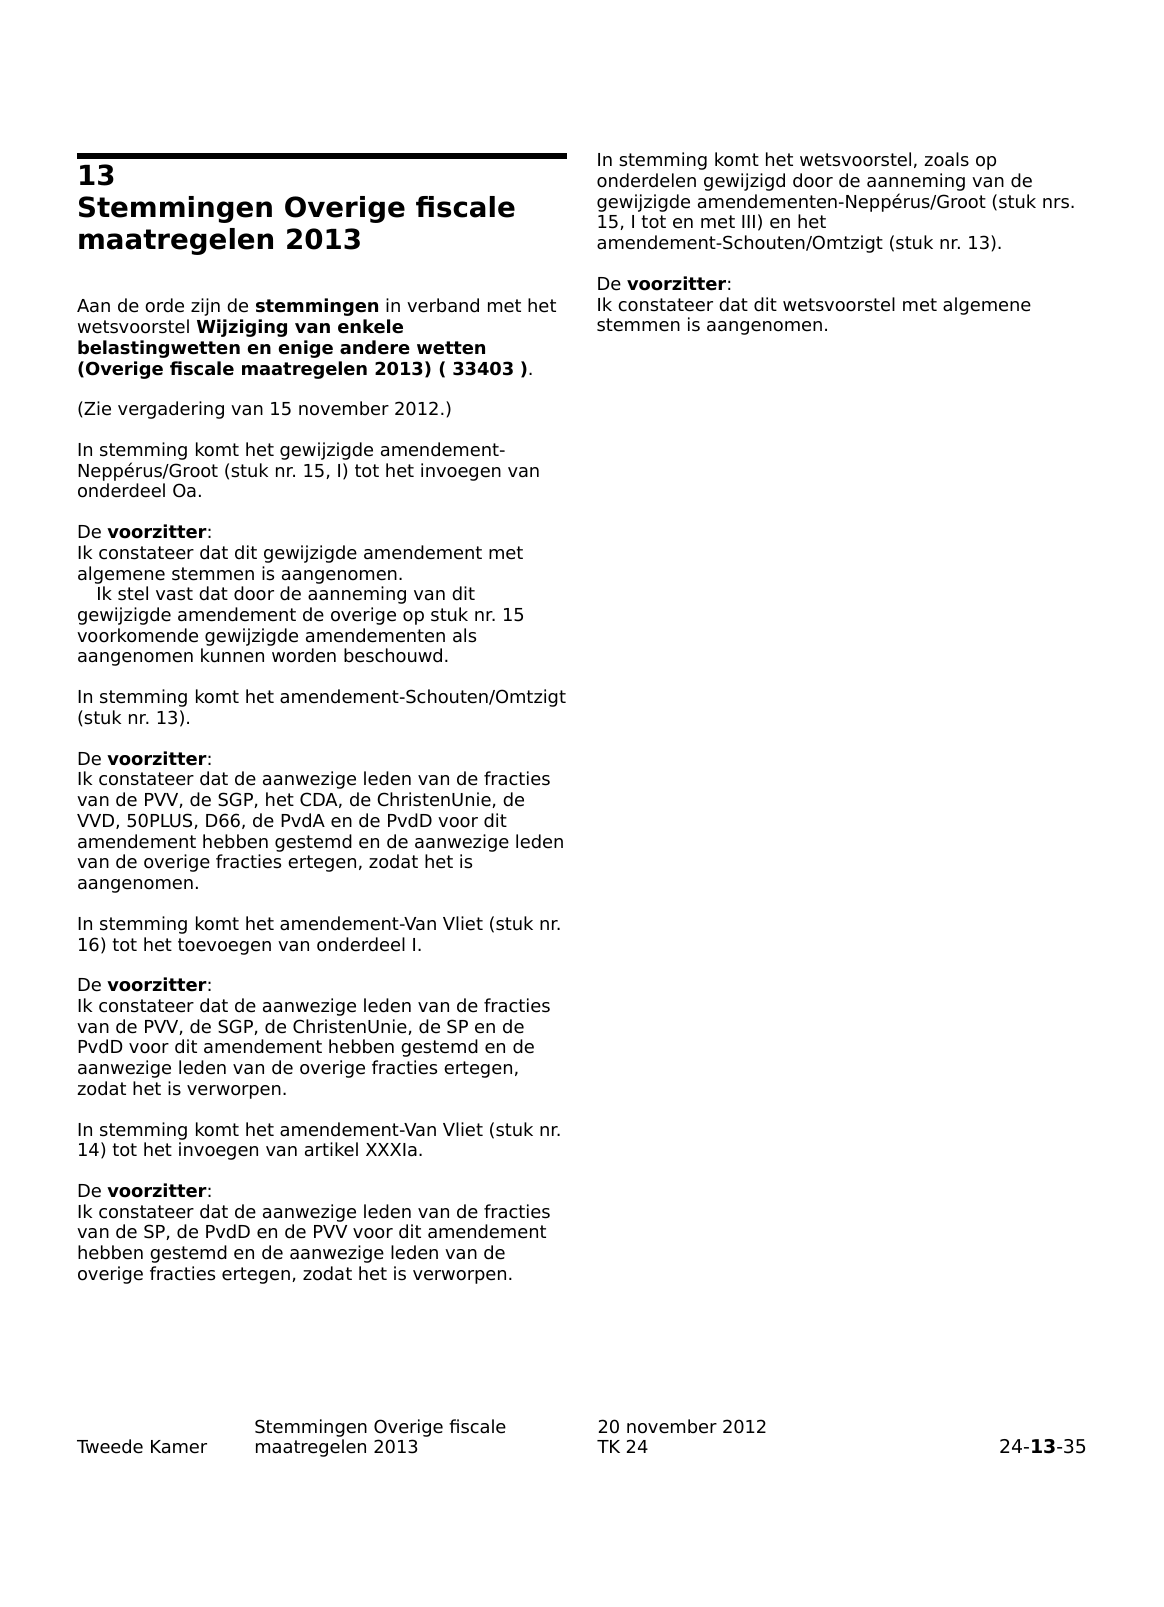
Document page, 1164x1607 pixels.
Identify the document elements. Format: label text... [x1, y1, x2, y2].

text In stemming komt het gewijzigde amendement-Neppérus/Groot (stuk nr. 15, I) tot het invoegen van onderdeel Oa. [77, 440, 567, 502]
text De voorzitter: [596, 274, 1087, 294]
text Aan de orde zijn de stemmingen in verband met het wetsvoorstel Wijziging van enkele belastingwetten en enige andere wetten (Overige fiscale maatregelen 2013) ( 33403 ). [77, 296, 567, 379]
text Ik constateer dat dit wetsvoorstel met algemene stemmen is aangenomen. [596, 294, 1087, 336]
text Ik constateer dat de aanwezige leden van de fracties van de PVV, de SGP, de ChristenUnie, de SP en de PvdD voor dit amendement hebben gestemd en de aanwezige leden van de overige fracties ertegen, zodat het is verworpen. [77, 996, 567, 1099]
text Ik constateer dat dit gewijzigde amendement met algemene stemmen is aangenomen. [77, 543, 567, 584]
text De voorzitter: [77, 748, 567, 769]
text In stemming komt het amendement-Van Vliet (stuk nr. 16) tot het toevoegen van onderdeel I. [77, 914, 567, 955]
text De voorzitter: [77, 1181, 567, 1202]
text Ik constateer dat de aanwezige leden van de fracties van de PVV, de SGP, het CDA, de ChristenUnie, de VVD, 50PLUS, D66, de PvdA en de PvdD voor dit amendement hebben gestemd en de aanwezige leden van de overige fracties ertegen, zodat het is aangenomen. [77, 769, 567, 894]
text Ik constateer dat de aanwezige leden van de fracties van de SP, de PvdD en de PVV voor dit amendement hebben gestemd en de aanwezige leden van de overige fracties ertegen, zodat het is verworpen. [77, 1202, 567, 1284]
text Ik stel vast dat door de aanneming van dit gewijzigde amendement de overige op stuk nr. 15 voorkomende gewijzigde amendementen als aangenomen kunnen worden beschouwd. [77, 584, 567, 667]
text In stemming komt het amendement-Schouten/Omtzigt (stuk nr. 13). [77, 687, 567, 728]
text In stemming komt het wetsvoorstel, zoals op onderdelen gewijzigd door de aanneming van de gewijzigde amendementen-Neppérus/Groot (stuk nrs. 15, I tot en met III) en het amendement-Schouten/Omtzigt (stuk nr. 13). [596, 150, 1087, 254]
title 13 Stemmingen Overige fiscale maatregelen 2013 [77, 159, 567, 256]
text De voorzitter: [77, 522, 567, 543]
text (Zie vergadering van 15 november 2012.) [77, 399, 567, 420]
text De voorzitter: [77, 975, 567, 996]
text In stemming komt het amendement-Van Vliet (stuk nr. 14) tot het invoegen van artikel XXXIa. [77, 1119, 567, 1161]
